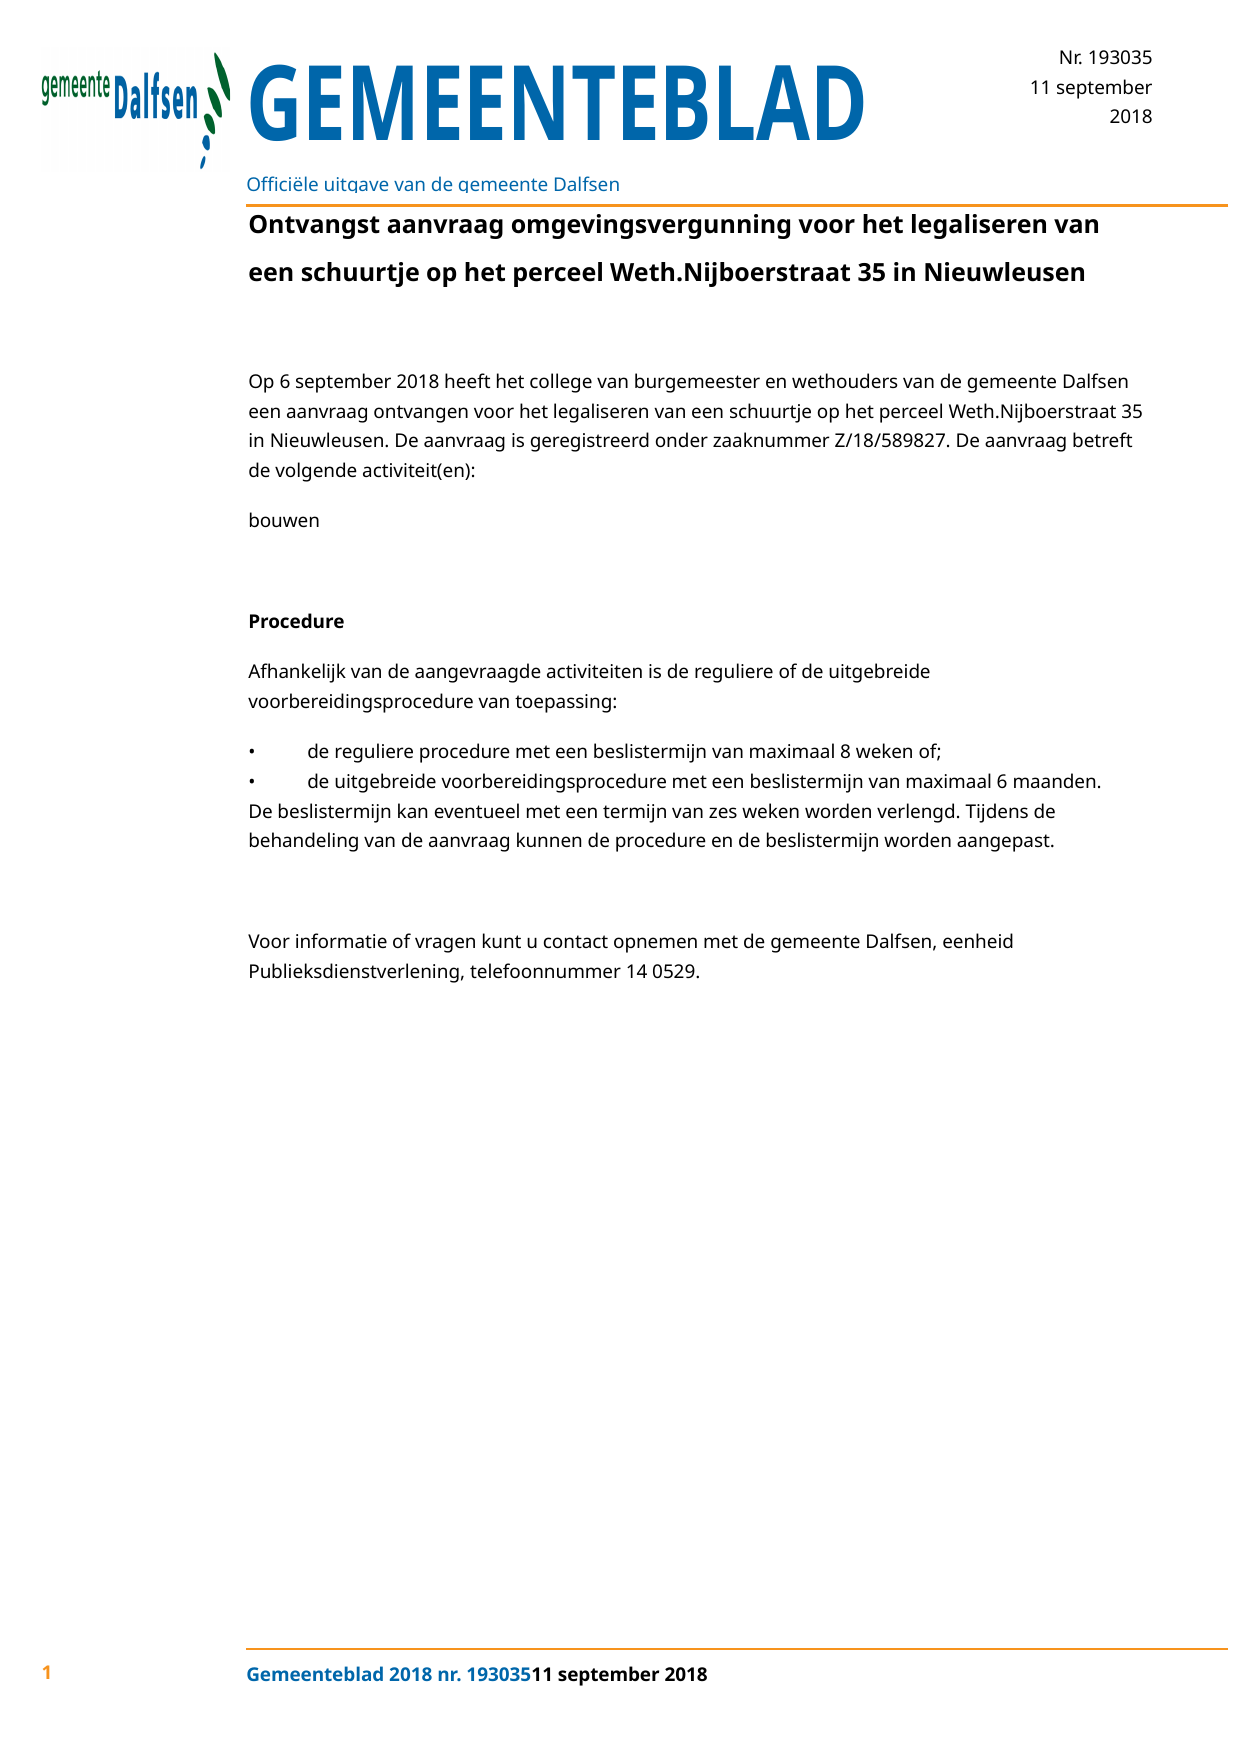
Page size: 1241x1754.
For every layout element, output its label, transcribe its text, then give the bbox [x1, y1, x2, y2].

text Voor informatie of vragen kunt u contact opnemen met de gemeente Dalfsen, eenheid Publieksdienstverlening, telefoonnummer 14 0529. [248, 928, 1152, 984]
text Op 6 september 2018 heeft het college van burgemeester en wethouders van de gemeente Dalfsen een aanvraag ontvangen voor het legaliseren van een schuurtje op het perceel Weth.Nijboerstraat 35 in Nieuwleusen. De aanvraag is geregistreerd onder zaaknummer Z/18/589827. De aanvraag betreft de volgende activiteit(en): [248, 368, 1152, 483]
picture [41, 47, 231, 172]
text Procedure [248, 608, 1152, 634]
text De beslistermijn kan eventueel met een termijn van zes weken worden verlengd. Tijdens de behandeling van de aanvraag kunnen de procedure en de beslistermijn worden aangepast. [248, 798, 1152, 853]
list de reguliere procedure met een beslistermijn van maximaal 8 weken of; [248, 739, 1152, 764]
text bouwen [248, 507, 1152, 533]
list de uitgebreide voorbereidingsprocedure met een beslistermijn van maximaal 6 maanden. [248, 768, 1152, 794]
text Ontvangst aanvraag omgevingsvergunning voor het legaliseren van een schuurtje op het perceel Weth.Nijboerstraat 35 in Nieuwleusen [248, 207, 1152, 288]
text Afhankelijk van de aangevraagde activiteiten is de reguliere of de uitgebreide voorbereidingsprocedure van toepassing: [248, 659, 1152, 714]
